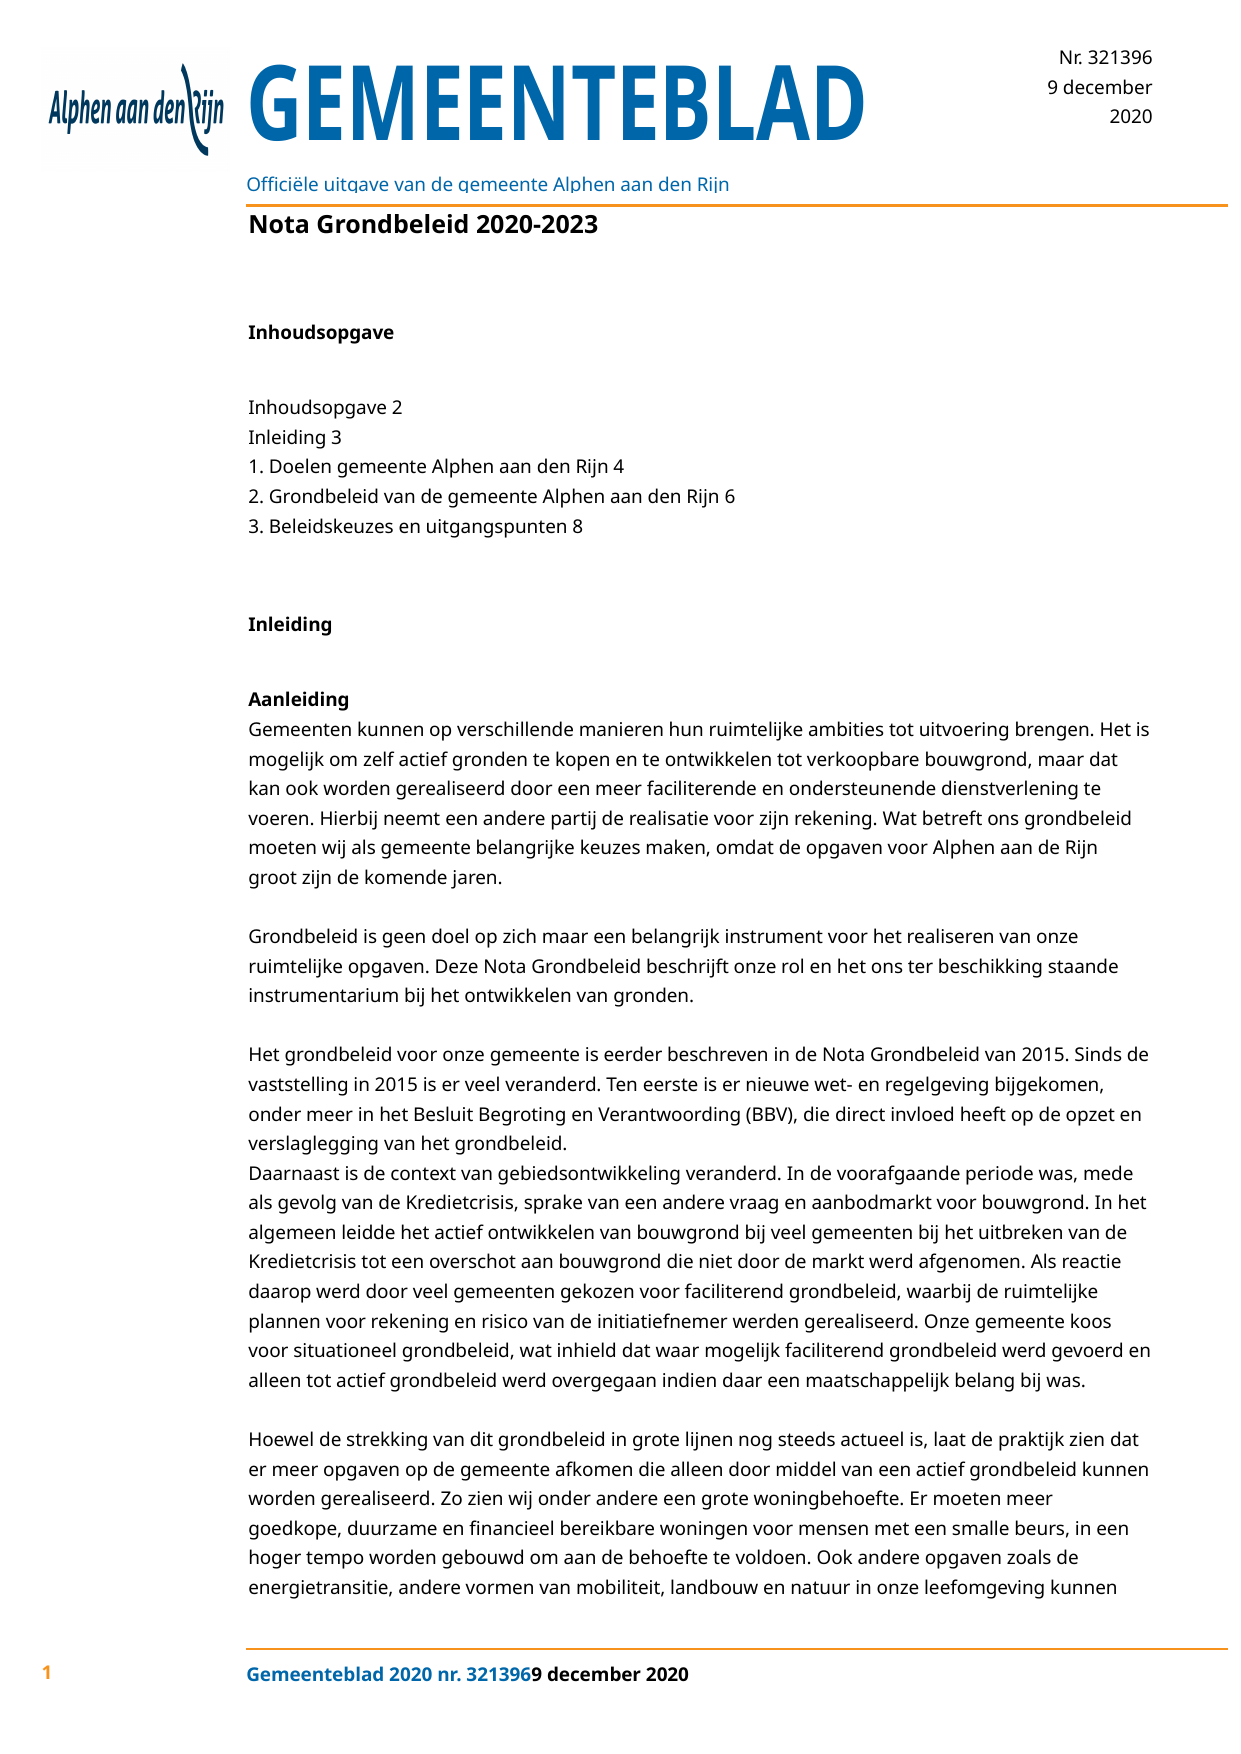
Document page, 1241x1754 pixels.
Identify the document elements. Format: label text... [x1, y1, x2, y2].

text 1. Doelen gemeente Alphen aan den Rijn 4 [248, 454, 1152, 479]
text Gemeenten kunnen op verschillende manieren hun ruimtelijke ambities tot uitvoering brengen. Het is mogelijk om zelf actief gronden te kopen en te ontwikkelen tot verkoopbare bouwgrond, maar dat kan ook worden gerealiseerd door een meer faciliterende en ondersteunende dienstverlening te voeren. Hierbij neemt een andere partij de realisatie voor zijn rekening. Wat betreft ons grondbeleid moeten wij als gemeente belangrijke keuzes maken, omdat de opgaven voor Alphen aan de Rijn groot zijn de komende jaren. [248, 716, 1152, 890]
text 3. Beleidskeuzes en uitgangspunten 8 [248, 513, 1152, 539]
text Inleiding [248, 609, 1152, 637]
text Hoewel de strekking van dit grondbeleid in grote lijnen nog steeds actueel is, laat de praktijk zien dat er meer opgaven op de gemeente afkomen die alleen door middel van een actief grondbeleid kunnen worden gerealiseerd. Zo zien wij onder andere een grote woningbehoefte. Er moeten meer goedkope, duurzame en financieel bereikbare woningen voor mensen met een smalle beurs, in een hoger tempo worden gebouwd om aan de behoefte te voldoen. Ook andere opgaven zoals de energietransitie, andere vormen van mobiliteit, landbouw en natuur in onze leefomgeving kunnen [248, 1426, 1152, 1600]
text 2. Grondbeleid van de gemeente Alphen aan den Rijn 6 [248, 483, 1152, 509]
text Daarnaast is de context van gebiedsontwikkeling veranderd. In de voorafgaande periode was, mede als gevolg van de Kredietcrisis, sprake van een andere vraag en aanbodmarkt voor bouwgrond. In het algemeen leidde het actief ontwikkelen van bouwgrond bij veel gemeenten bij het uitbreken van de Kredietcrisis tot een overschot aan bouwgrond die niet door de markt werd afgenomen. Als reactie daarop werd door veel gemeenten gekozen voor faciliterend grondbeleid, waarbij de ruimtelijke plannen voor rekening en risico van de initiatiefnemer werden gerealiseerd. Onze gemeente koos voor situationeel grondbeleid, wat inhield dat waar mogelijk faciliterend grondbeleid werd gevoerd en alleen tot actief grondbeleid werd overgegaan indien daar een maatschappelijk belang bij was. [248, 1160, 1152, 1393]
text Inleiding 3 [248, 424, 1152, 450]
text Inhoudsopgave [248, 317, 1152, 345]
text Nota Grondbeleid 2020-2023 [248, 207, 1152, 241]
text Grondbeleid is geen doel op zich maar een belangrijk instrument voor het realiseren van onze ruimtelijke opgaven. Deze Nota Grondbeleid beschrijft onze rol en het ons ter beschikking staande instrumentarium bij het ontwikkelen van gronden. [248, 923, 1152, 1008]
text Aanleiding [248, 687, 1152, 712]
text Het grondbeleid voor onze gemeente is eerder beschreven in de Nota Grondbeleid van 2015. Sinds de vaststelling in 2015 is er veel veranderd. Ten eerste is er nieuwe wet- en regelgeving bijgekomen, onder meer in het Besluit Begroting en Verantwoording (BBV), die direct invloed heeft op de opzet en verslaglegging van het grondbeleid. [248, 1042, 1152, 1156]
picture [41, 47, 231, 172]
text Inhoudsopgave 2 [248, 394, 1152, 420]
